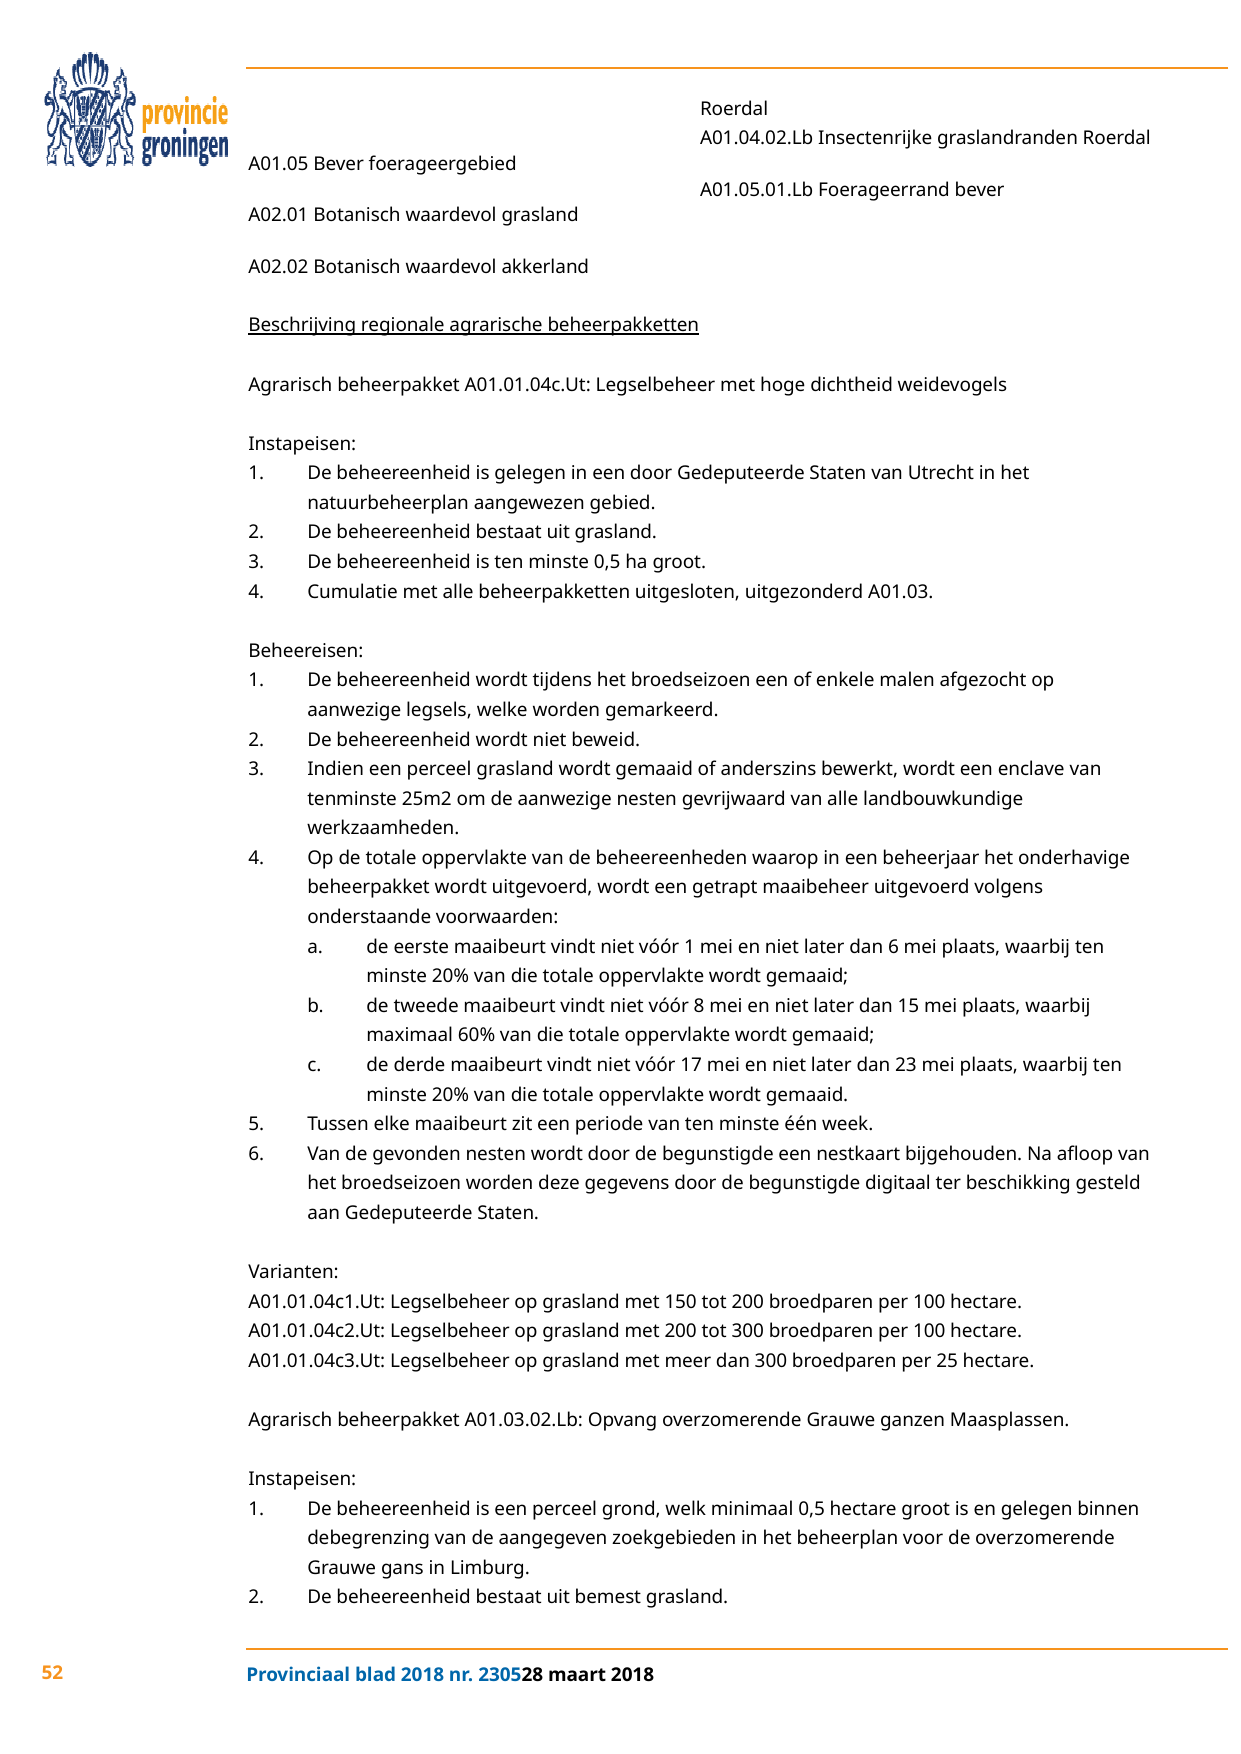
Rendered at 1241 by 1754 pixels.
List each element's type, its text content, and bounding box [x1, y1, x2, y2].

list De beheereenheid is gelegen in een door Gedeputeerde Staten van Utrecht in het natuurbeheerplan aangewezen gebied. [248, 459, 1152, 515]
list Van de gevonden nesten wordt door de begunstigde een nestkaart bijgehouden. Na afloop van het broedseizoen worden deze gegevens door de begunstigde digitaal ter beschikking gesteld aan Gedeputeerde Staten. [248, 1140, 1152, 1225]
text A01.01.04c3.Ut: Legselbeheer op grasland met meer dan 300 broedparen per 25 hectare. [248, 1347, 1152, 1373]
text Beschrijving regionale agrarische beheerpakketten [248, 312, 1152, 337]
table_cell Roerdal A01.04.02.Lb Insectenrijke graslandranden Roerdal [700, 95, 1152, 150]
text Beheereisen: [248, 637, 1152, 663]
text Varianten: [248, 1258, 1152, 1284]
list de derde maaibeurt vindt niet vóór 17 mei en niet later dan 23 mei plaats, waarbij ten minste 20% van die totale oppervlakte wordt gemaaid. [307, 1051, 1152, 1106]
picture [41, 47, 231, 172]
list de tweede maaibeurt vindt niet vóór 8 mei en niet later dan 15 mei plaats, waarbij maximaal 60% van die totale oppervlakte wordt gemaaid; [307, 992, 1152, 1047]
text Instapeisen: [248, 1465, 1152, 1491]
text A01.01.04c2.Ut: Legselbeheer op grasland met 200 tot 300 broedparen per 100 hectare. [248, 1317, 1152, 1343]
text A01.01.04c1.Ut: Legselbeheer op grasland met 150 tot 200 broedparen per 100 hectare. [248, 1288, 1152, 1313]
list Indien een perceel grasland wordt gemaaid of anderszins bewerkt, wordt een enclave van tenminste 25m2 om de aanwezige nesten gevrijwaard van alle landbouwkundige werkzaamheden. [248, 755, 1152, 840]
text Agrarisch beheerpakket A01.03.02.Lb: Opvang overzomerende Grauwe ganzen Maasplassen. [248, 1406, 1152, 1432]
table_cell [248, 176, 700, 202]
table_cell [700, 253, 1152, 279]
table_cell [248, 227, 700, 253]
text Instapeisen: [248, 430, 1152, 456]
list Tussen elke maaibeurt zit een periode van ten minste één week. [248, 1110, 1152, 1136]
table_cell A01.05.01.Lb Foerageerrand bever [700, 176, 1152, 202]
list Op de totale oppervlakte van de beheereenheden waarop in een beheerjaar het onderhavige beheerpakket wordt uitgevoerd, wordt een getrapt maaibeheer uitgevoerd volgens onderstaande voorwaarden: [248, 844, 1152, 929]
list De beheereenheid bestaat uit grasland. [248, 519, 1152, 544]
list de eerste maaibeurt vindt niet vóór 1 mei en niet later dan 6 mei plaats, waarbij ten minste 20% van die totale oppervlakte wordt gemaaid; [307, 933, 1152, 988]
table_cell [700, 150, 1152, 176]
text Agrarisch beheerpakket A01.01.04c.Ut: Legselbeheer met hoge dichtheid weidevogels [248, 371, 1152, 396]
table_cell A01.05 Bever foerageergebied [248, 150, 700, 176]
table_cell [700, 202, 1152, 227]
list De beheereenheid is ten minste 0,5 ha groot. [248, 548, 1152, 574]
table_cell A02.02 Botanisch waardevol akkerland [248, 253, 700, 279]
table_cell A02.01 Botanisch waardevol grasland [248, 202, 700, 227]
table_cell [248, 95, 700, 150]
list De beheereenheid wordt tijdens het broedseizoen een of enkele malen afgezocht op aanwezige legsels, welke worden gemarkeerd. [248, 667, 1152, 722]
table_cell [700, 227, 1152, 253]
list Cumulatie met alle beheerpakketten uitgesloten, uitgezonderd A01.03. [248, 578, 1152, 603]
list De beheereenheid wordt niet beweid. [248, 726, 1152, 751]
list De beheereenheid bestaat uit bemest grasland. [248, 1584, 1152, 1609]
list De beheereenheid is een perceel grond, welk minimaal 0,5 hectare groot is en gelegen binnen debegrenzing van de aangegeven zoekgebieden in het beheerplan voor de overzomerende Grauwe gans in Limburg. [248, 1495, 1152, 1580]
